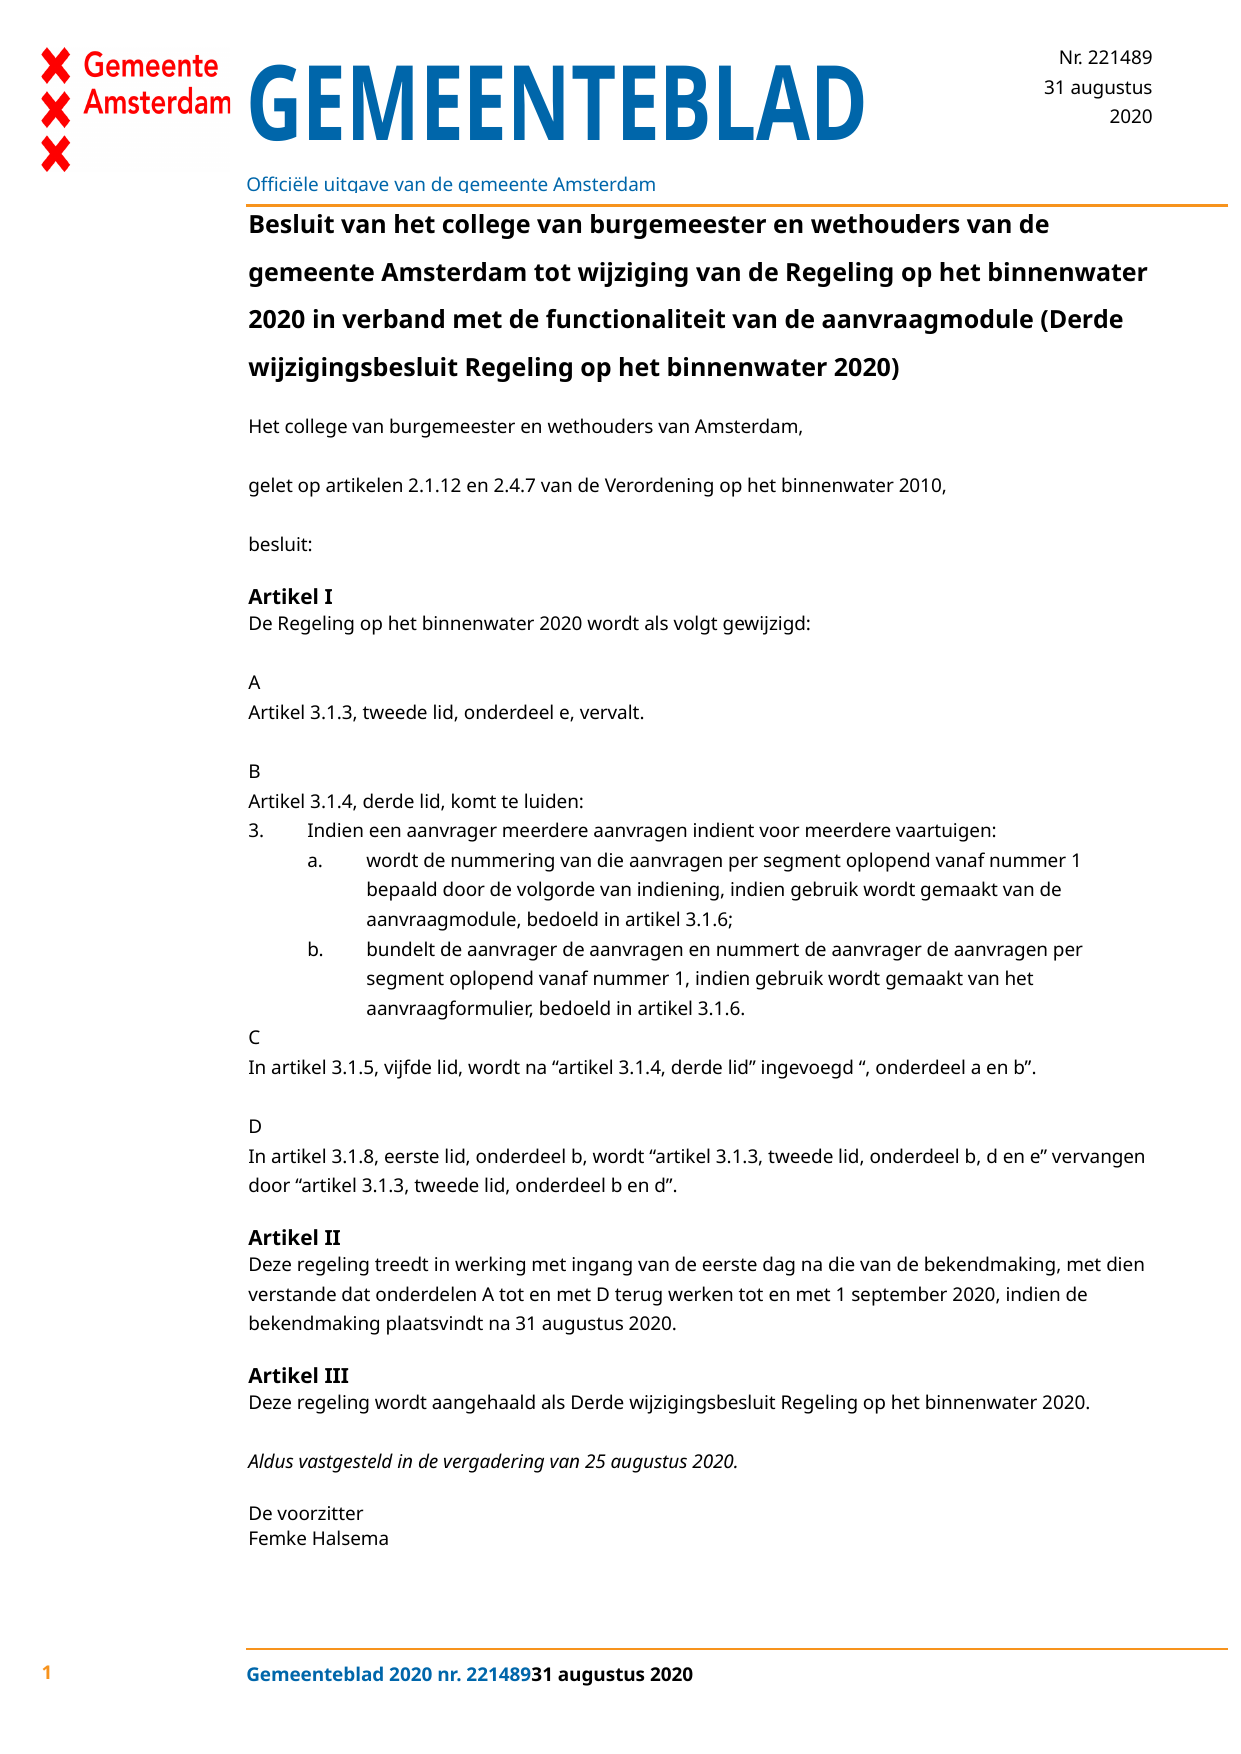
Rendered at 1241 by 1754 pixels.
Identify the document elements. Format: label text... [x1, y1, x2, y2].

text Het college van burgemeester en wethouders van Amsterdam, [248, 413, 1152, 439]
text Besluit van het college van burgemeester en wethouders van de gemeente Amsterdam tot wijziging van de Regeling op het binnenwater 2020 in verband met de functionaliteit van de aanvraagmodule (Derde wijzigingsbesluit Regeling op het binnenwater 2020) [248, 207, 1152, 384]
text De voorzitter [248, 1500, 1152, 1526]
text In artikel 3.1.5, vijfde lid, wordt na “artikel 3.1.4, derde lid” ingevoegd “, onderdeel a en b”. [248, 1054, 1152, 1080]
text Artikel I [248, 582, 1152, 610]
text Deze regeling wordt aangehaald als Derde wijzigingsbesluit Regeling op het binnenwater 2020. [248, 1389, 1152, 1415]
text Artikel III [248, 1361, 1152, 1389]
picture [41, 47, 231, 172]
text Femke Halsema [248, 1526, 1152, 1551]
text Deze regeling treedt in werking met ingang van de eerste dag na die van de bekendmaking, met dien verstande dat onderdelen A tot en met D terug werken tot en met 1 september 2020, indien de bekendmaking plaatsvindt na 31 augustus 2020. [248, 1251, 1152, 1336]
text Artikel 3.1.4, derde lid, komt te luiden: [248, 788, 1152, 813]
text Artikel 3.1.3, tweede lid, onderdeel e, vervalt. [248, 699, 1152, 725]
text A [248, 669, 1152, 695]
list bundelt de aanvrager de aanvragen en nummert de aanvrager de aanvragen per segment oplopend vanaf nummer 1, indien gebruik wordt gemaakt van het aanvraagformulier, bedoeld in artikel 3.1.6. [307, 936, 1152, 1021]
text In artikel 3.1.8, eerste lid, onderdeel b, wordt “artikel 3.1.3, tweede lid, onderdeel b, d en e” vervangen door “artikel 3.1.3, tweede lid, onderdeel b en d”. [248, 1143, 1152, 1198]
text De Regeling op het binnenwater 2020 wordt als volgt gewijzigd: [248, 610, 1152, 636]
list wordt de nummering van die aanvragen per segment oplopend vanaf nummer 1 bepaald door de volgorde van indiening, indien gebruik wordt gemaakt van de aanvraagmodule, bedoeld in artikel 3.1.6; [307, 847, 1152, 932]
text gelet op artikelen 2.1.12 en 2.4.7 van de Verordening op het binnenwater 2010, [248, 472, 1152, 498]
text D [248, 1113, 1152, 1139]
text B [248, 758, 1152, 784]
list Indien een aanvrager meerdere aanvragen indient voor meerdere vaartuigen: [248, 817, 1152, 843]
text besluit: [248, 531, 1152, 557]
text Aldus vastgesteld in de vergadering van 25 augustus 2020. [248, 1448, 1152, 1474]
text C [248, 1024, 1152, 1050]
text Artikel II [248, 1223, 1152, 1251]
